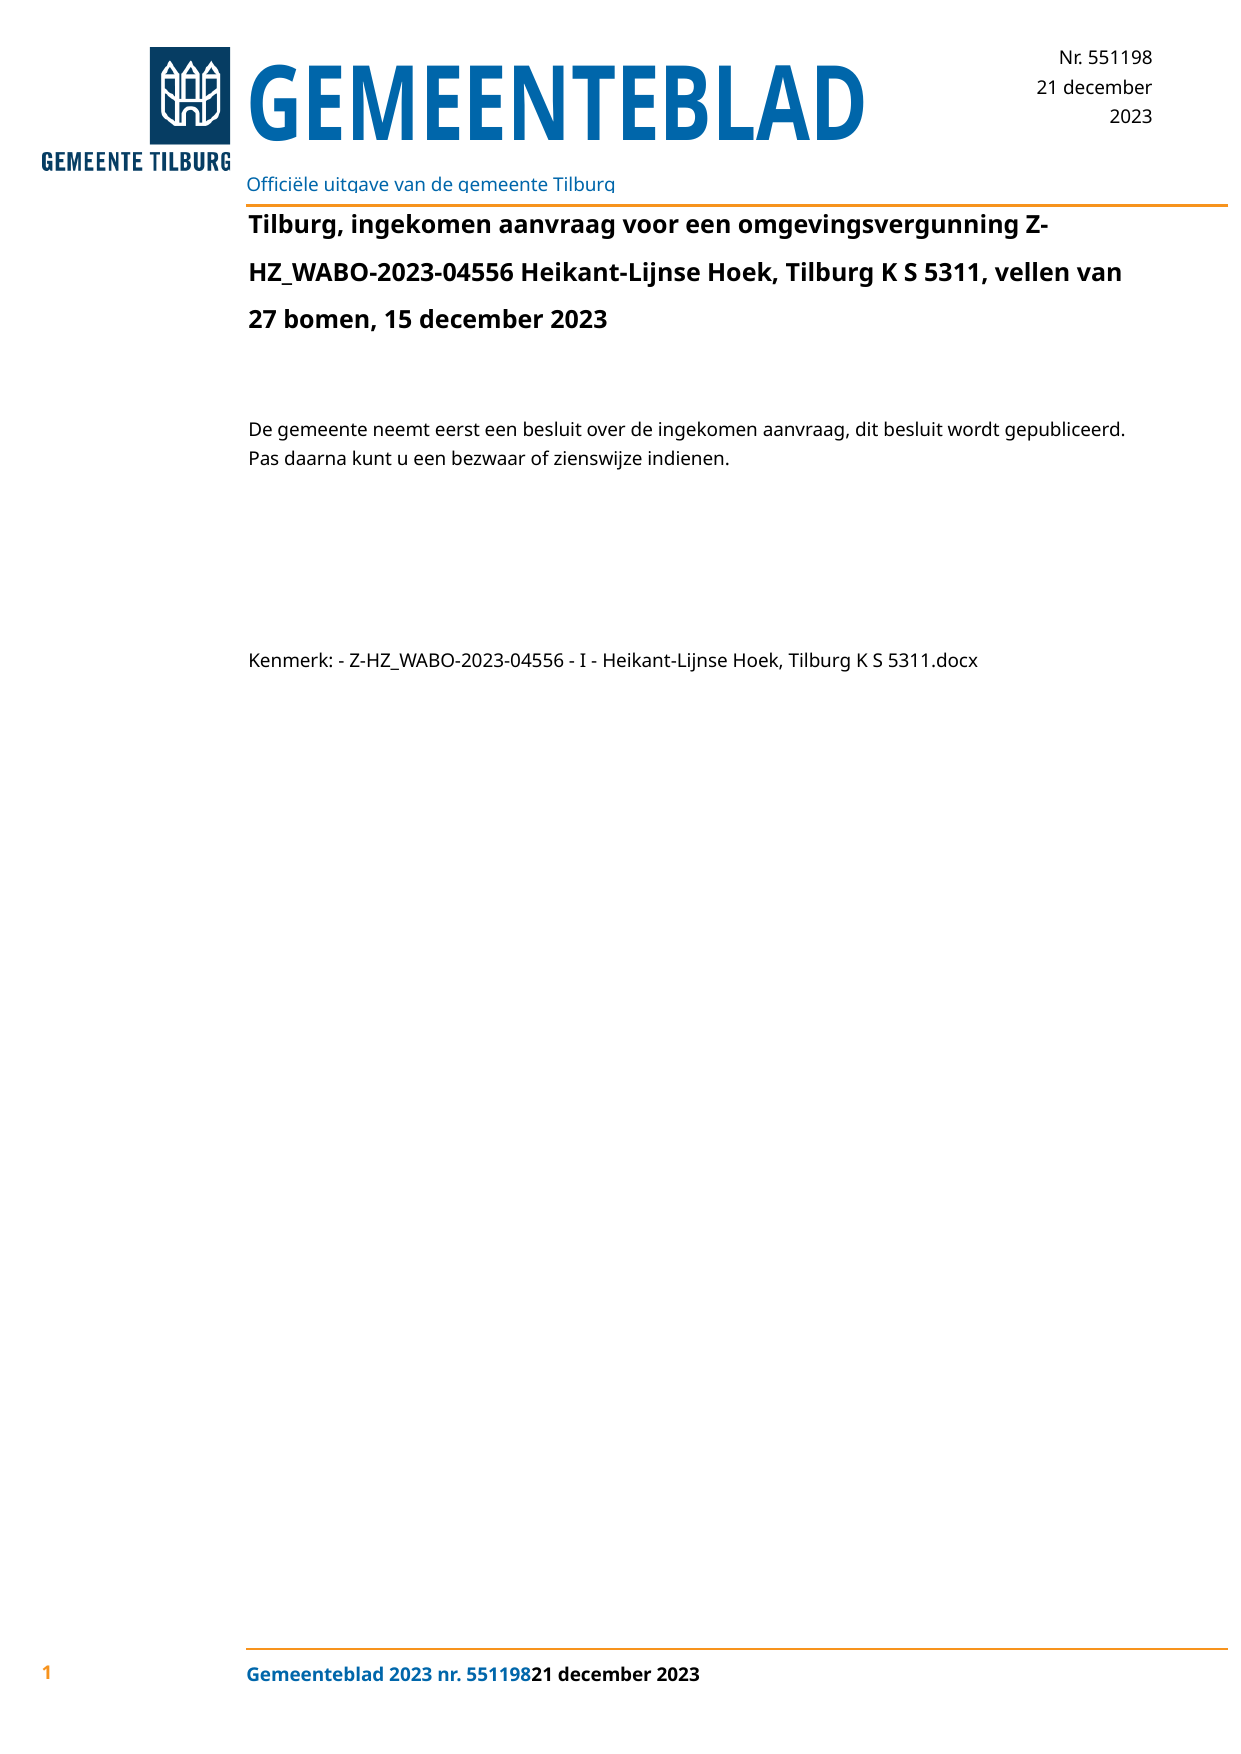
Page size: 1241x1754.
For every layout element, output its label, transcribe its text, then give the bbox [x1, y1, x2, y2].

picture [41, 47, 231, 172]
text Tilburg, ingekomen aanvraag voor een omgevingsvergunning Z-HZ_WABO-2023-04556 Heikant-Lijnse Hoek, Tilburg K S 5311, vellen van 27 bomen, 15 december 2023 [248, 207, 1152, 336]
text Kenmerk: - Z-HZ_WABO-2023-04556 - I - Heikant-Lijnse Hoek, Tilburg K S 5311.docx [248, 647, 1152, 673]
text De gemeente neemt eerst een besluit over de ingekomen aanvraag, dit besluit wordt gepubliceerd. Pas daarna kunt u een bezwaar of zienswijze indienen. [248, 416, 1152, 471]
